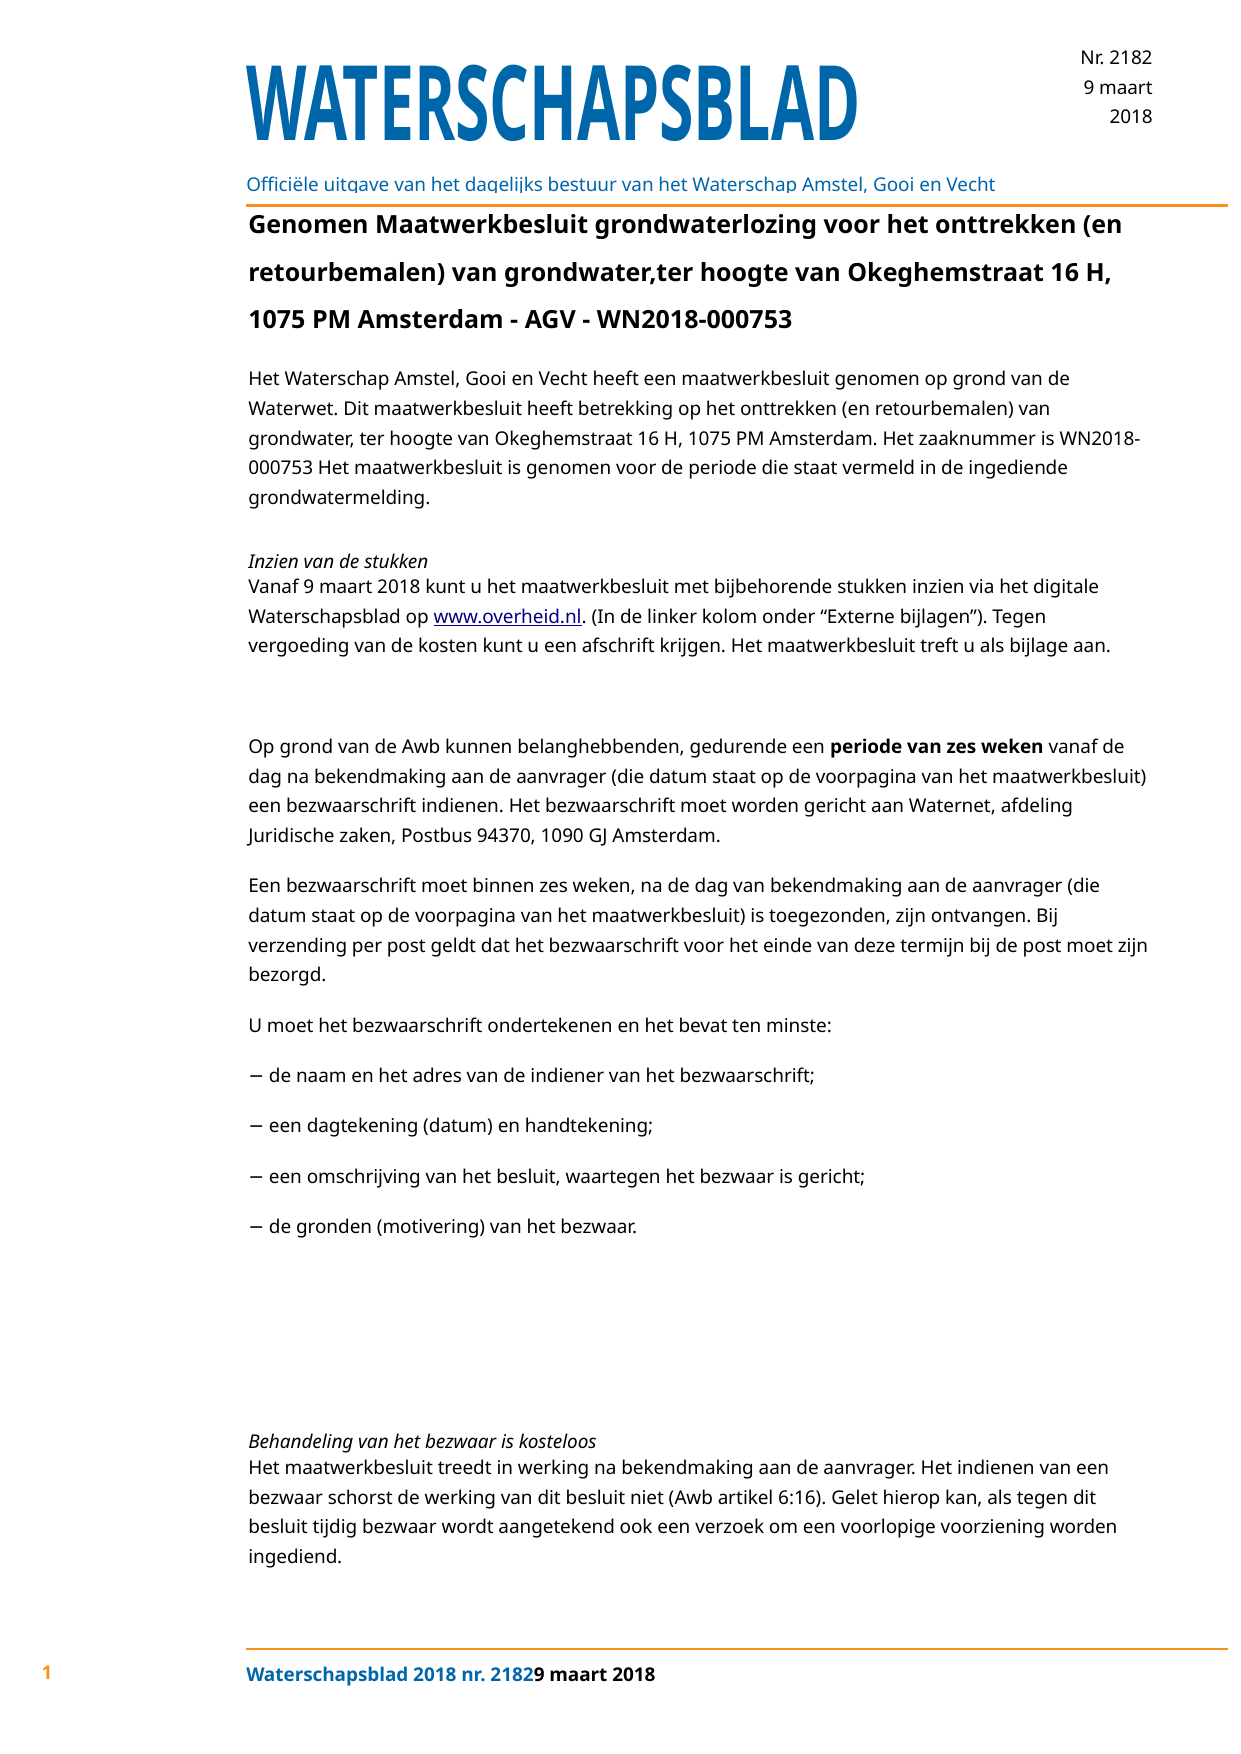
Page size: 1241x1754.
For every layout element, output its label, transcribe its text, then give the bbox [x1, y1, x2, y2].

text − een omschrijving van het besluit, waartegen het bezwaar is gericht; [248, 1163, 1152, 1189]
text Op grond van de Awb kunnen belanghebbenden, gedurende een periode van zes weken vanaf de dag na bekendmaking aan de aanvrager (die datum staat op de voorpagina van het maatwerkbesluit) een bezwaarschrift indienen. Het bezwaarschrift moet worden gericht aan Waternet, afdeling Juridische zaken, Postbus 94370, 1090 GJ Amsterdam. [248, 733, 1152, 848]
text Het maatwerkbesluit treedt in werking na bekendmaking aan de aanvrager. Het indienen van een bezwaar schorst de werking van dit besluit niet (Awb artikel 6:16). Gelet hierop kan, als tegen dit besluit tijdig bezwaar wordt aangetekend ook een verzoek om een voorlopige voorziening worden ingediend. [248, 1454, 1152, 1569]
text Genomen Maatwerkbesluit grondwaterlozing voor het onttrekken (en retourbemalen) van grondwater,ter hoogte van Okeghemstraat 16 H, 1075 PM Amsterdam - AGV - WN2018-000753 [248, 207, 1152, 336]
text − een dagtekening (datum) en handtekening; [248, 1113, 1152, 1138]
text − de gronden (motivering) van het bezwaar. [248, 1213, 1152, 1239]
text Een bezwaarschrift moet binnen zes weken, na de dag van bekendmaking aan de aanvrager (die datum staat op de voorpagina van het maatwerkbesluit) is toegezonden, zijn ontvangen. Bij verzending per post geldt dat het bezwaarschrift voor het einde van deze termijn bij de post moet zijn bezorgd. [248, 873, 1152, 987]
text Vanaf 9 maart 2018 kunt u het maatwerkbesluit met bijbehorende stukken inzien via het digitale Waterschapsblad op www.overheid.nl. (In de linker kolom onder “Externe bijlagen”). Tegen vergoeding van de kosten kunt u een afschrift krijgen. Het maatwerkbesluit treft u als bijlage aan. [248, 573, 1152, 658]
text Inzien van de stukken [248, 548, 1152, 573]
text U moet het bezwaarschrift ondertekenen en het bevat ten minste: [248, 1012, 1152, 1038]
text Behandeling van het bezwaar is kosteloos [248, 1429, 1152, 1454]
text − de naam en het adres van de indiener van het bezwaarschrift; [248, 1062, 1152, 1088]
text Het Waterschap Amstel, Gooi en Vecht heeft een maatwerkbesluit genomen op grond van de Waterwet. Dit maatwerkbesluit heeft betrekking op het onttrekken (en retourbemalen) van grondwater, ter hoogte van Okeghemstraat 16 H, 1075 PM Amsterdam. Het zaaknummer is WN2018-000753 Het maatwerkbesluit is genomen voor de periode die staat vermeld in de ingediende grondwatermelding. [248, 366, 1152, 509]
picture [41, 47, 231, 172]
